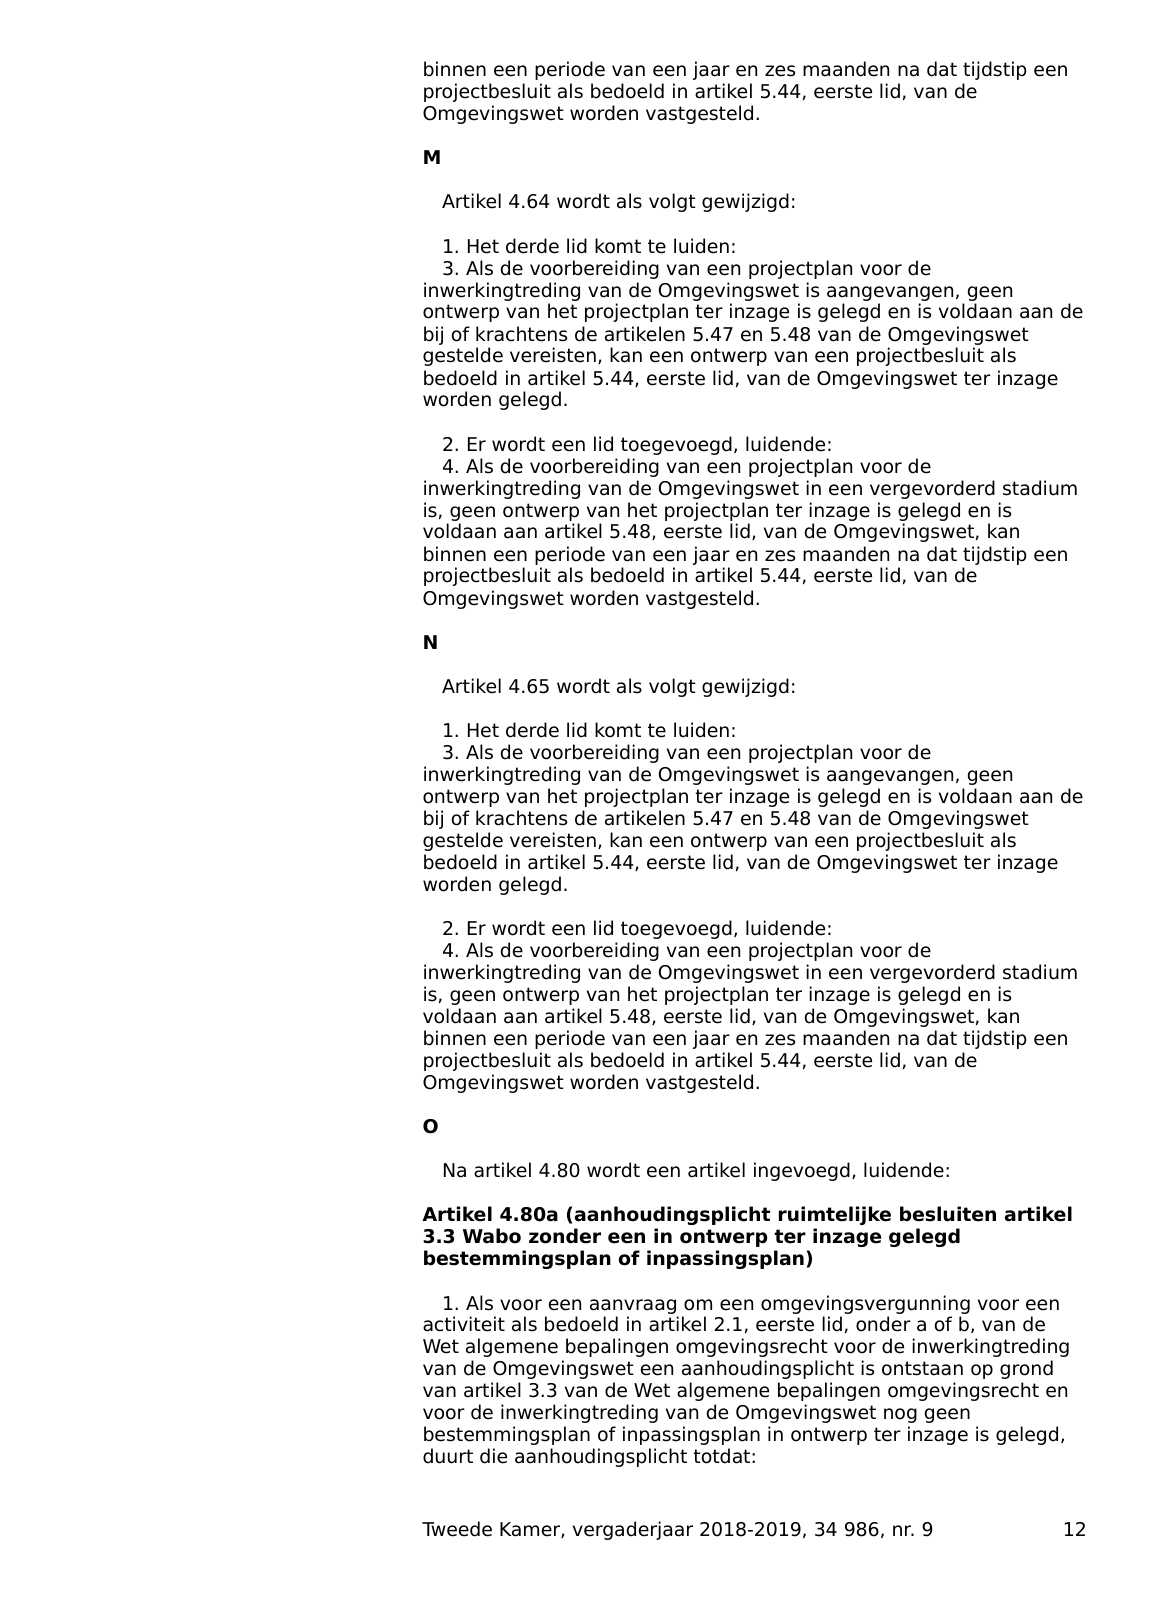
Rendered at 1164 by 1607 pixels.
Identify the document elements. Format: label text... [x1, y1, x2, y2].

text 1. Het derde lid komt te luiden: [422, 236, 1087, 257]
text 2. Er wordt een lid toegevoegd, luidende: [422, 433, 1087, 456]
text Artikel 4.65 wordt als volgt gewijzigd: [422, 676, 1087, 698]
text 4. Als de voorbereiding van een projectplan voor de inwerkingtreding van de Omgevingswet in een vergevorderd stadium is, geen ontwerp van het projectplan ter inzage is gelegd en is voldaan aan artikel 5.48, eerste lid, van de Omgevingswet, kan binnen een periode van een jaar en zes maanden na dat tijdstip een projectbesluit als bedoeld in artikel 5.44, eerste lid, van de Omgevingswet worden vastgesteld. [422, 940, 1087, 1094]
text binnen een periode van een jaar en zes maanden na dat tijdstip een projectbesluit als bedoeld in artikel 5.44, eerste lid, van de Omgevingswet worden vastgesteld. [422, 59, 1087, 125]
text 3. Als de voorbereiding van een projectplan voor de inwerkingtreding van de Omgevingswet is aangevangen, geen ontwerp van het projectplan ter inzage is gelegd en is voldaan aan de bij of krachtens de artikelen 5.47 en 5.48 van de Omgevingswet gestelde vereisten, kan een ontwerp van een projectbesluit als bedoeld in artikel 5.44, eerste lid, van de Omgevingswet ter inzage worden gelegd. [422, 257, 1087, 411]
subtitle Artikel 4.80a (aanhoudingsplicht ruimtelijke besluiten artikel 3.3 Wabo zonder een in ontwerp ter inzage gelegd bestemmingsplan of inpassingsplan) [422, 1204, 1087, 1270]
subtitle N [422, 632, 1087, 653]
subtitle O [422, 1116, 1087, 1138]
text 2. Er wordt een lid toegevoegd, luidende: [422, 918, 1087, 940]
text Na artikel 4.80 wordt een artikel ingevoegd, luidende: [422, 1160, 1087, 1182]
text 3. Als de voorbereiding van een projectplan voor de inwerkingtreding van de Omgevingswet is aangevangen, geen ontwerp van het projectplan ter inzage is gelegd en is voldaan aan de bij of krachtens de artikelen 5.47 en 5.48 van de Omgevingswet gestelde vereisten, kan een ontwerp van een projectbesluit als bedoeld in artikel 5.44, eerste lid, van de Omgevingswet ter inzage worden gelegd. [422, 742, 1087, 896]
text 1. Als voor een aanvraag om een omgevingsvergunning voor een activiteit als bedoeld in artikel 2.1, eerste lid, onder a of b, van de Wet algemene bepalingen omgevingsrecht voor de inwerkingtreding van de Omgevingswet een aanhoudingsplicht is ontstaan op grond van artikel 3.3 van de Wet algemene bepalingen omgevingsrecht en voor de inwerkingtreding van de Omgevingswet nog geen bestemmingsplan of inpassingsplan in ontwerp ter inzage is gelegd, duurt die aanhoudingsplicht totdat: [422, 1292, 1087, 1468]
subtitle M [422, 147, 1087, 169]
text Artikel 4.64 wordt als volgt gewijzigd: [422, 191, 1087, 213]
text 1. Het derde lid komt te luiden: [422, 720, 1087, 742]
text 4. Als de voorbereiding van een projectplan voor de inwerkingtreding van de Omgevingswet in een vergevorderd stadium is, geen ontwerp van het projectplan ter inzage is gelegd en is voldaan aan artikel 5.48, eerste lid, van de Omgevingswet, kan binnen een periode van een jaar en zes maanden na dat tijdstip een projectbesluit als bedoeld in artikel 5.44, eerste lid, van de Omgevingswet worden vastgesteld. [422, 456, 1087, 609]
